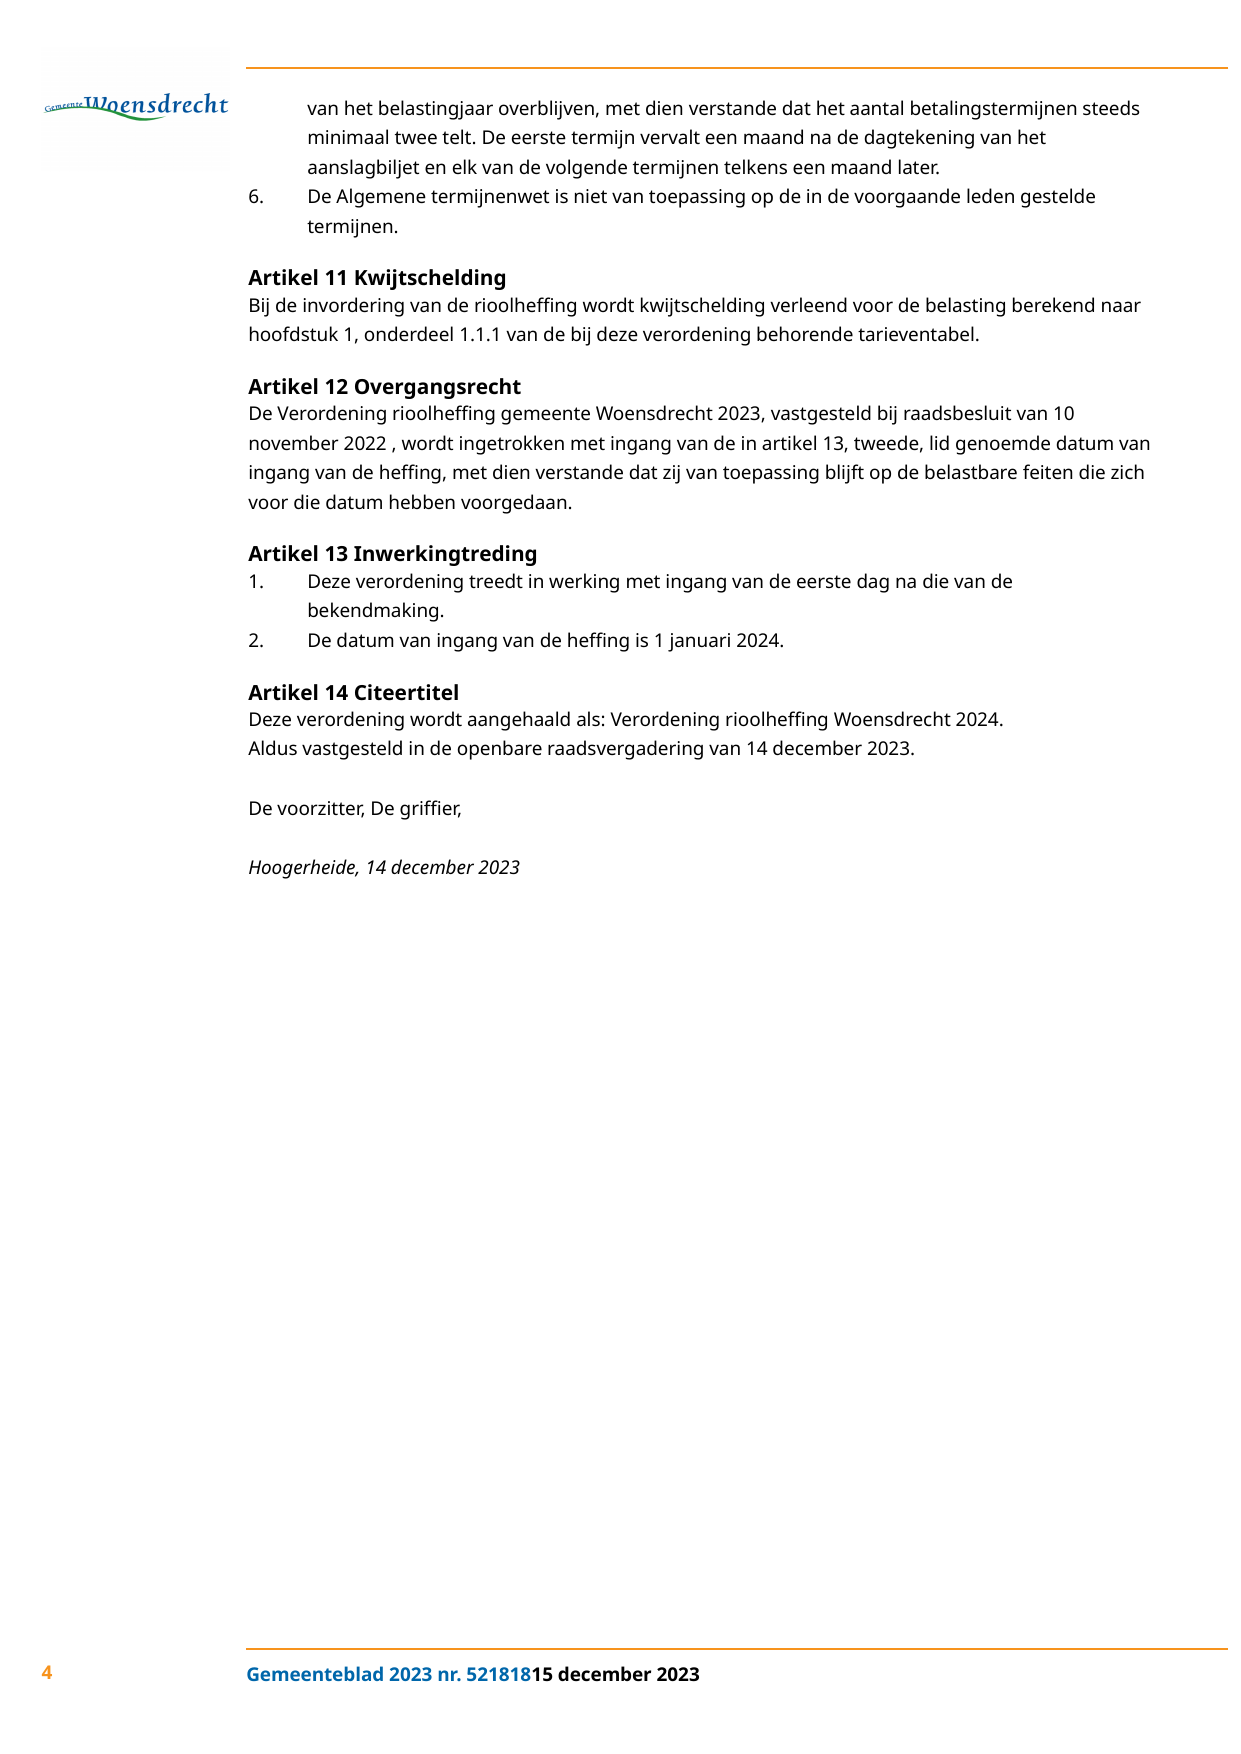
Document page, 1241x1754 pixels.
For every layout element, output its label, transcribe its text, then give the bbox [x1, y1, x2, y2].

text Hoogerheide, 14 december 2023 [248, 854, 1152, 880]
text Artikel 13 Inwerkingtreding [248, 539, 1152, 568]
text Deze verordening wordt aangehaald als: Verordening rioolheffing Woensdrecht 2024. [248, 706, 1152, 732]
text De voorzitter, De griffier, [248, 795, 1152, 821]
text Artikel 14 Citeertitel [248, 678, 1152, 706]
list van het belastingjaar overblijven, met dien verstande dat het aantal betalingstermijnen steeds minimaal twee telt. De eerste termijn vervalt een maand na de dagtekening van het aanslagbiljet en elk van de volgende termijnen telkens een maand later. [248, 95, 1152, 180]
text Artikel 12 Overgangsrecht [248, 372, 1152, 400]
text Bij de invordering van de rioolheffing wordt kwijtschelding verleend voor de belasting berekend naar hoofdstuk 1, onderdeel 1.1.1 van de bij deze verordening behorende tarieventabel. [248, 292, 1152, 347]
text Aldus vastgesteld in de openbare raadsvergadering van 14 december 2023. [248, 736, 1152, 761]
text De Verordening rioolheffing gemeente Woensdrecht 2023, vastgesteld bij raadsbesluit van 10 november 2022 , wordt ingetrokken met ingang van de in artikel 13, tweede, lid genoemde datum van ingang van de heffing, met dien verstande dat zij van toepassing blijft op de belastbare feiten die zich voor die datum hebben voorgedaan. [248, 400, 1152, 515]
text Artikel 11 Kwijtschelding [248, 263, 1152, 292]
list De Algemene termijnenwet is niet van toepassing op de in de voorgaande leden gestelde termijnen. [248, 183, 1152, 239]
picture [41, 47, 231, 172]
list Deze verordening treedt in werking met ingang van de eerste dag na die van de bekendmaking. [248, 568, 1152, 623]
list De datum van ingang van de heffing is 1 januari 2024. [248, 627, 1152, 653]
